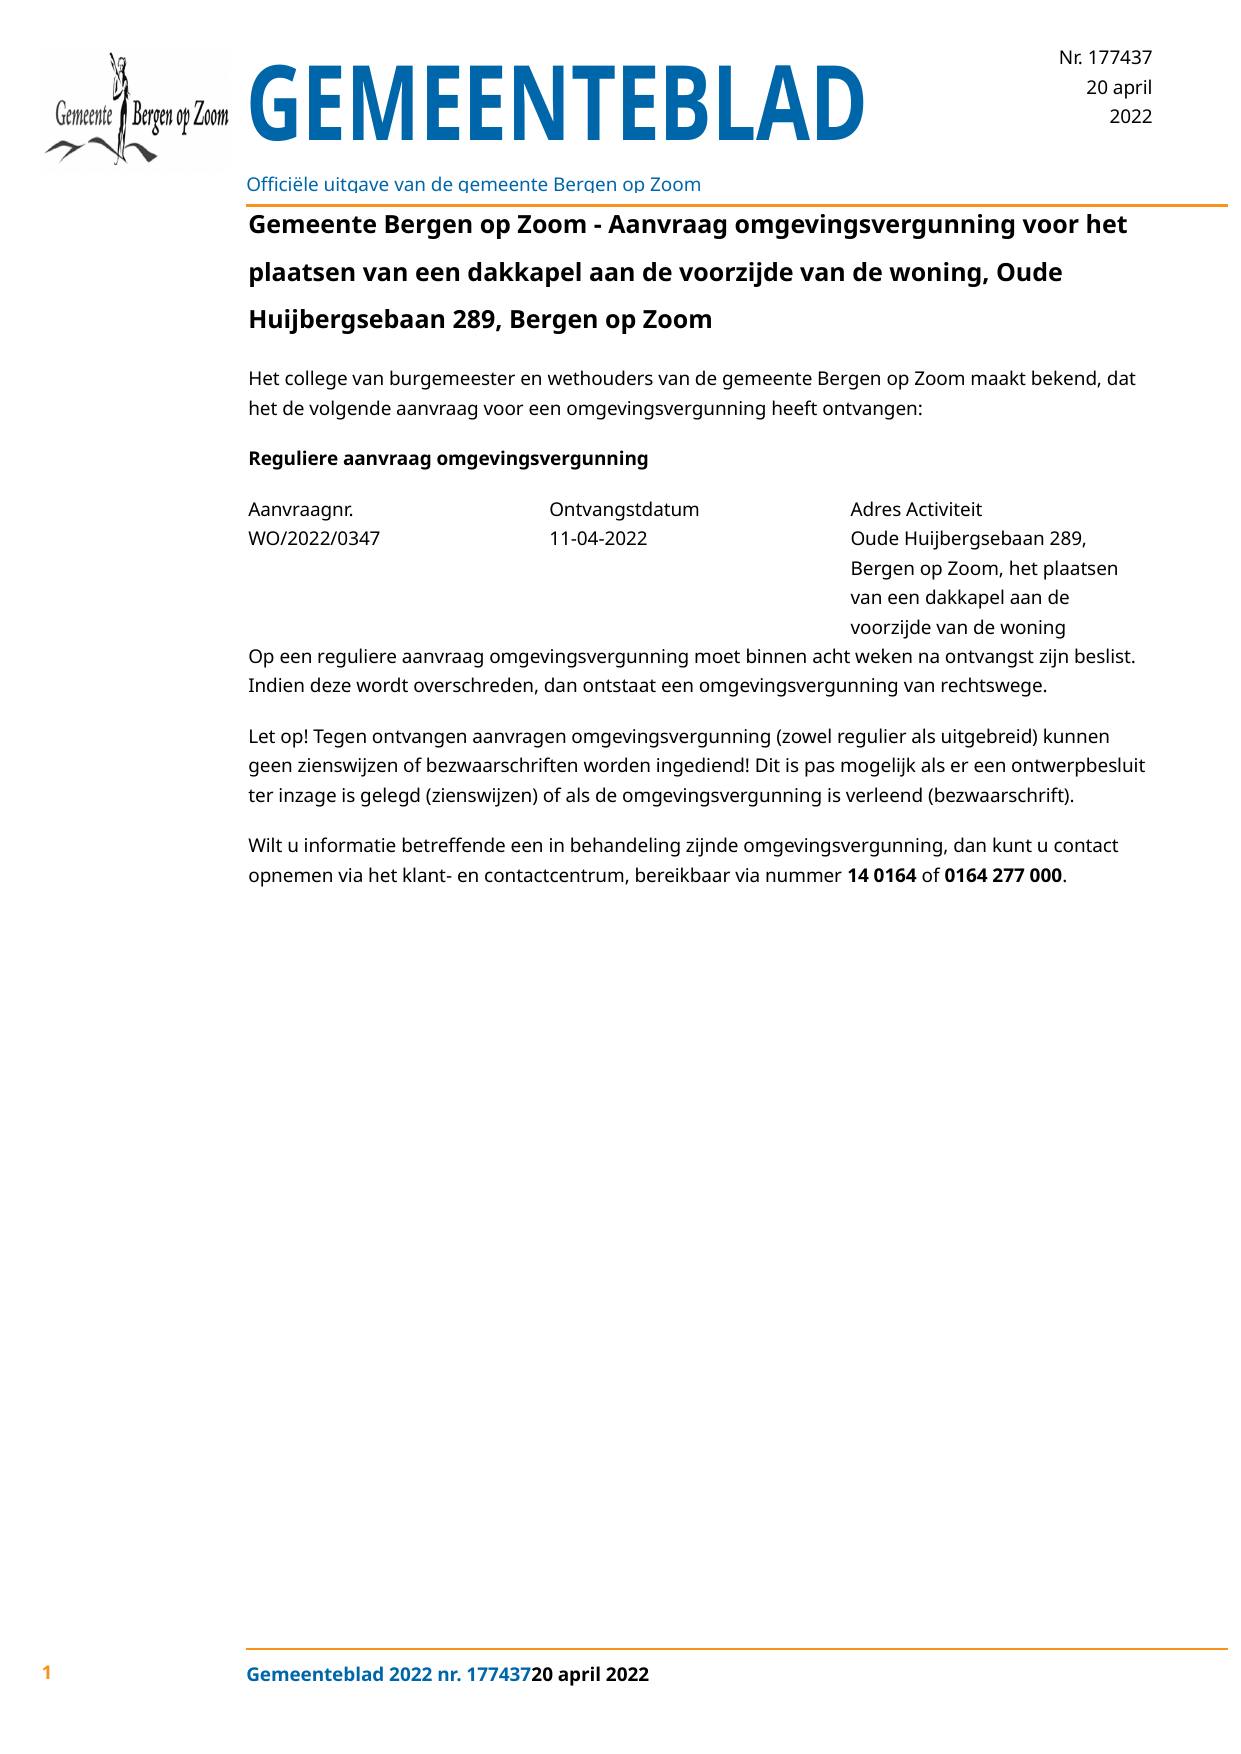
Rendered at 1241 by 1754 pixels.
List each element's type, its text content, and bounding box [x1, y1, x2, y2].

text Gemeente Bergen op Zoom - Aanvraag omgevingsvergunning voor het plaatsen van een dakkapel aan de voorzijde van de woning, Oude Huijbergsebaan 289, Bergen op Zoom [248, 207, 1152, 336]
text Wilt u informatie betreffende een in behandeling zijnde omgevingsvergunning, dan kunt u contact opnemen via het klant- en contactcentrum, bereikbaar via nummer 14 0164 of 0164 277 000. [248, 832, 1152, 888]
text Let op! Tegen ontvangen aanvragen omgevingsvergunning (zowel regulier als uitgebreid) kunnen geen zienswijzen of bezwaarschriften worden ingediend! Dit is pas mogelijk als er een ontwerpbesluit ter inzage is gelegd (zienswijzen) of als de omgevingsvergunning is verleend (bezwaarschrift). [248, 723, 1152, 808]
picture [41, 47, 231, 172]
text Reguliere aanvraag omgevingsvergunning [248, 446, 1152, 471]
text Op een reguliere aanvraag omgevingsvergunning moet binnen acht weken na ontvangst zijn beslist. Indien deze wordt overschreden, dan ontstaat een omgevingsvergunning van rechtswege. [248, 643, 1152, 698]
table_header Aanvraagnr. [248, 496, 549, 522]
table_header Ontvangstdatum [549, 496, 850, 522]
text Het college van burgemeester en wethouders van de gemeente Bergen op Zoom maakt bekend, dat het de volgende aanvraag voor een omgevingsvergunning heeft ontvangen: [248, 366, 1152, 421]
table_header WO/2022/0347 [248, 525, 549, 639]
table_header Adres Activiteit [850, 496, 1152, 522]
table_header 11-04-2022 [549, 525, 850, 639]
table_header Oude Huijbergsebaan 289, Bergen op Zoom, het plaatsen van een dakkapel aan de voorzijde van de woning [850, 525, 1152, 639]
